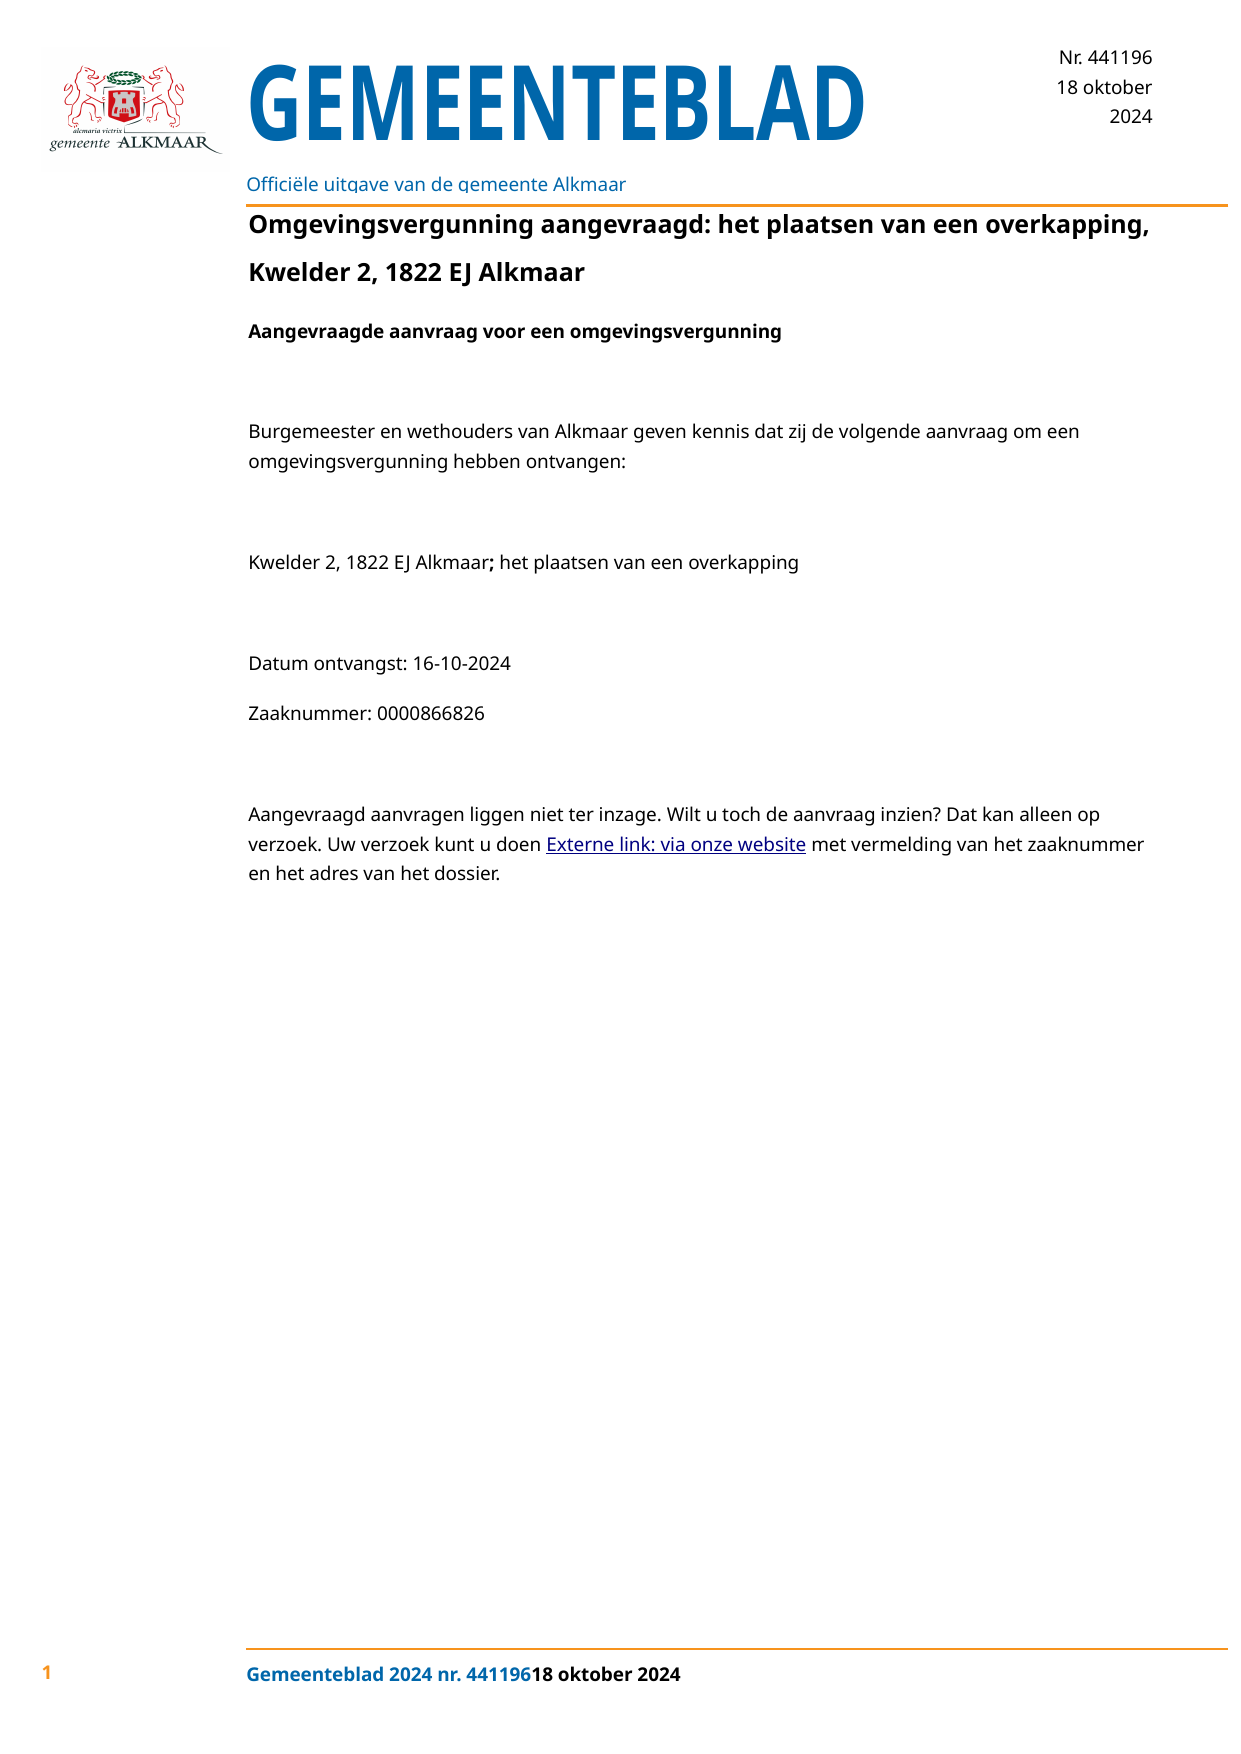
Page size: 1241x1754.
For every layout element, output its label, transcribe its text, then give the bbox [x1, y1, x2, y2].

text Omgevingsvergunning aangevraagd: het plaatsen van een overkapping, Kwelder 2, 1822 EJ Alkmaar [248, 207, 1152, 288]
text Kwelder 2, 1822 EJ Alkmaar; het plaatsen van een overkapping [248, 549, 1152, 575]
text Aangevraagde aanvraag voor een omgevingsvergunning [248, 318, 1152, 344]
text Aangevraagd aanvragen liggen niet ter inzage. Wilt u toch de aanvraag inzien? Dat kan alleen op verzoek. Uw verzoek kunt u doen Externe link: via onze website met vermelding van het zaaknummer en het adres van het dossier. [248, 801, 1152, 886]
text Burgemeester en wethouders van Alkmaar geven kennis dat zij de volgende aanvraag om een omgevingsvergunning hebben ontvangen: [248, 419, 1152, 474]
text Zaaknummer: 0000866826 [248, 700, 1152, 726]
text Datum ontvangst: 16-10-2024 [248, 650, 1152, 676]
picture [41, 47, 231, 172]
